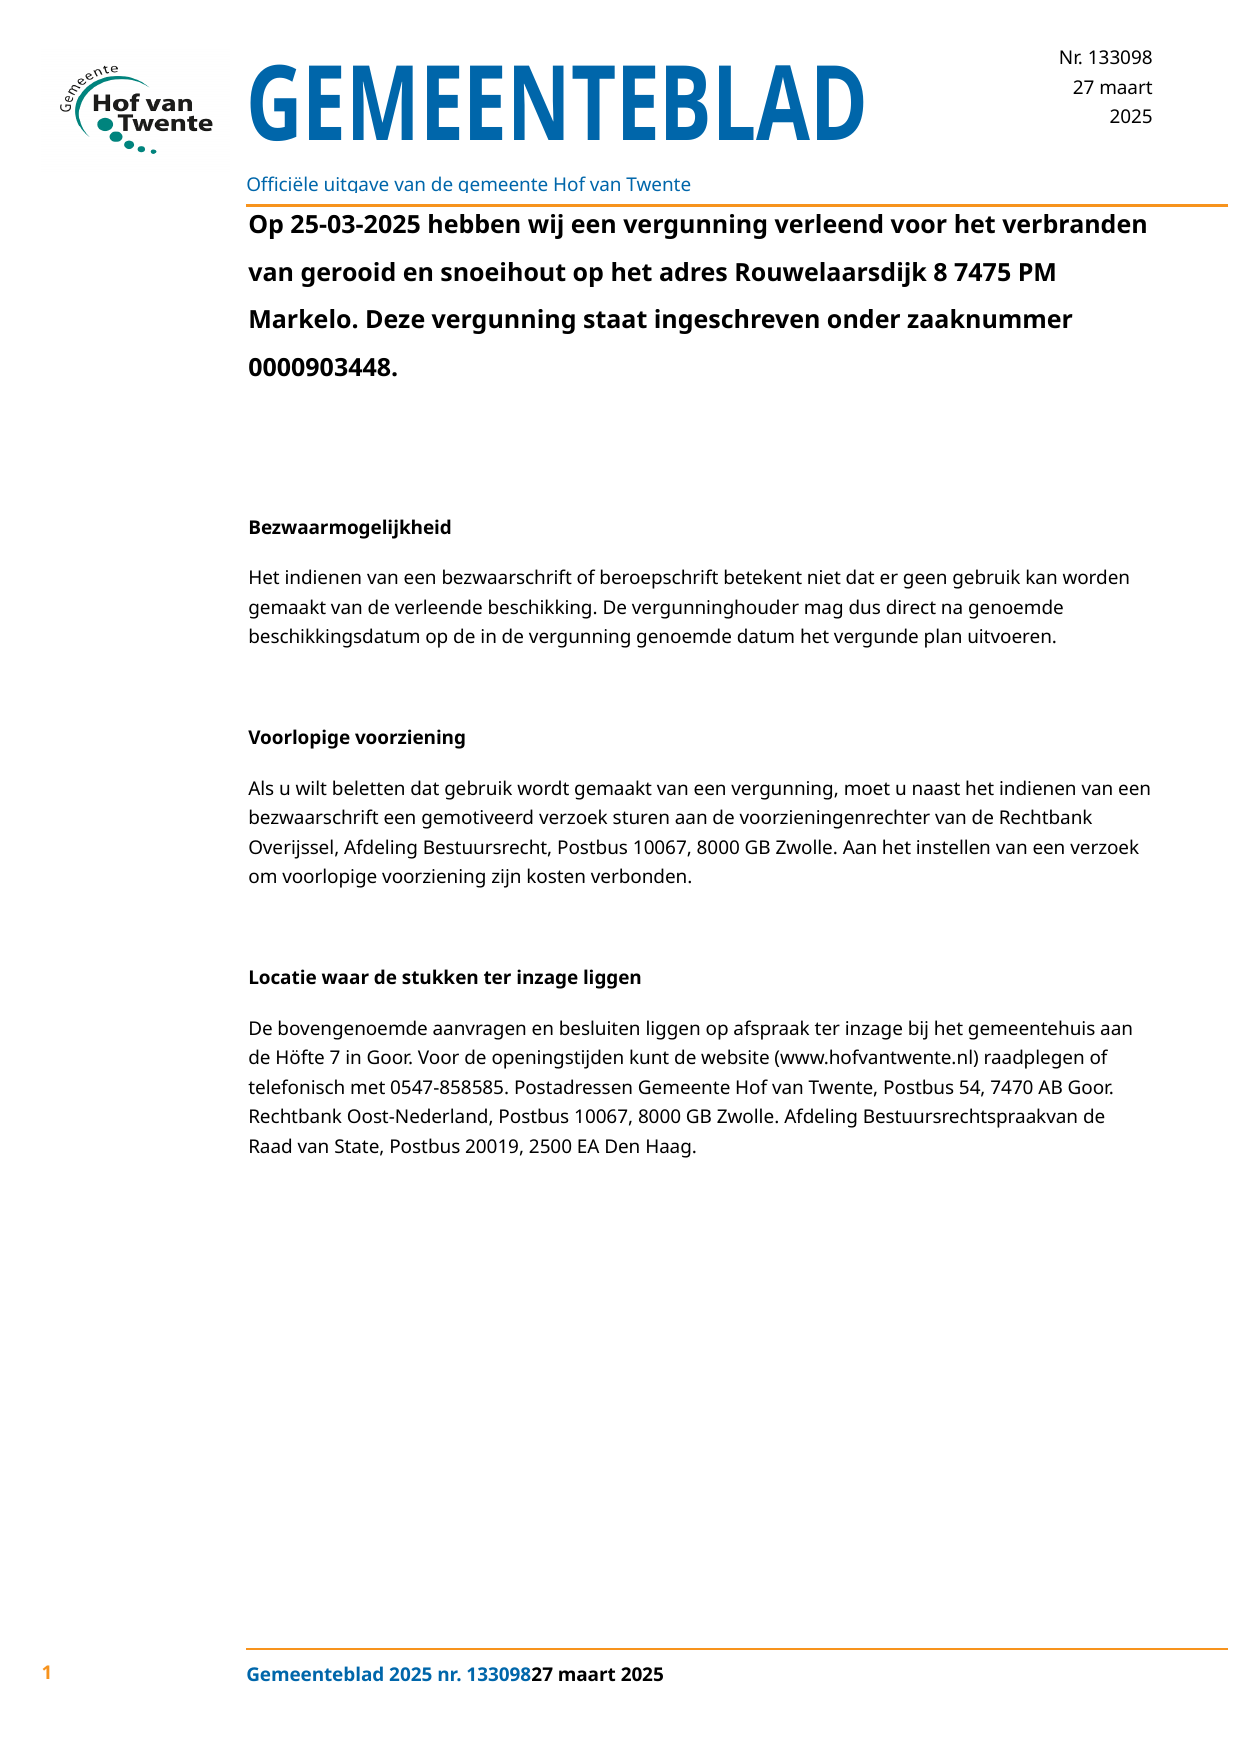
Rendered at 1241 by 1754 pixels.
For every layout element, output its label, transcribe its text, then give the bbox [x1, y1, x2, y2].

text Bezwaarmogelijkheid [248, 514, 1152, 540]
text Als u wilt beletten dat gebruik wordt gemaakt van een vergunning, moet u naast het indienen van een bezwaarschrift een gemotiveerd verzoek sturen aan de voorzieningenrechter van de Rechtbank Overijssel, Afdeling Bestuursrecht, Postbus 10067, 8000 GB Zwolle. Aan het instellen van een verzoek om voorlopige voorziening zijn kosten verbonden. [248, 775, 1152, 889]
picture [41, 47, 231, 172]
text Voorlopige voorziening [248, 724, 1152, 750]
text Het indienen van een bezwaarschrift of beroepschrift betekent niet dat er geen gebruik kan worden gemaakt van de verleende beschikking. De vergunninghouder mag dus direct na genoemde beschikkingsdatum op de in de vergunning genoemde datum het vergunde plan uitvoeren. [248, 564, 1152, 649]
text De bovengenoemde aanvragen en besluiten liggen op afspraak ter inzage bij het gemeentehuis aan de Höfte 7 in Goor. Voor de openingstijden kunt de website (www.hofvantwente.nl) raadplegen of telefonisch met 0547-858585. Postadressen Gemeente Hof van Twente, Postbus 54, 7470 AB Goor. Rechtbank Oost-Nederland, Postbus 10067, 8000 GB Zwolle. Afdeling Bestuursrechtspraakvan de Raad van State, Postbus 20019, 2500 EA Den Haag. [248, 1015, 1152, 1159]
text Locatie waar de stukken ter inzage liggen [248, 964, 1152, 990]
text Op 25-03-2025 hebben wij een vergunning verleend voor het verbranden van gerooid en snoeihout op het adres Rouwelaarsdijk 8 7475 PM Markelo. Deze vergunning staat ingeschreven onder zaaknummer 0000903448. [248, 207, 1152, 384]
